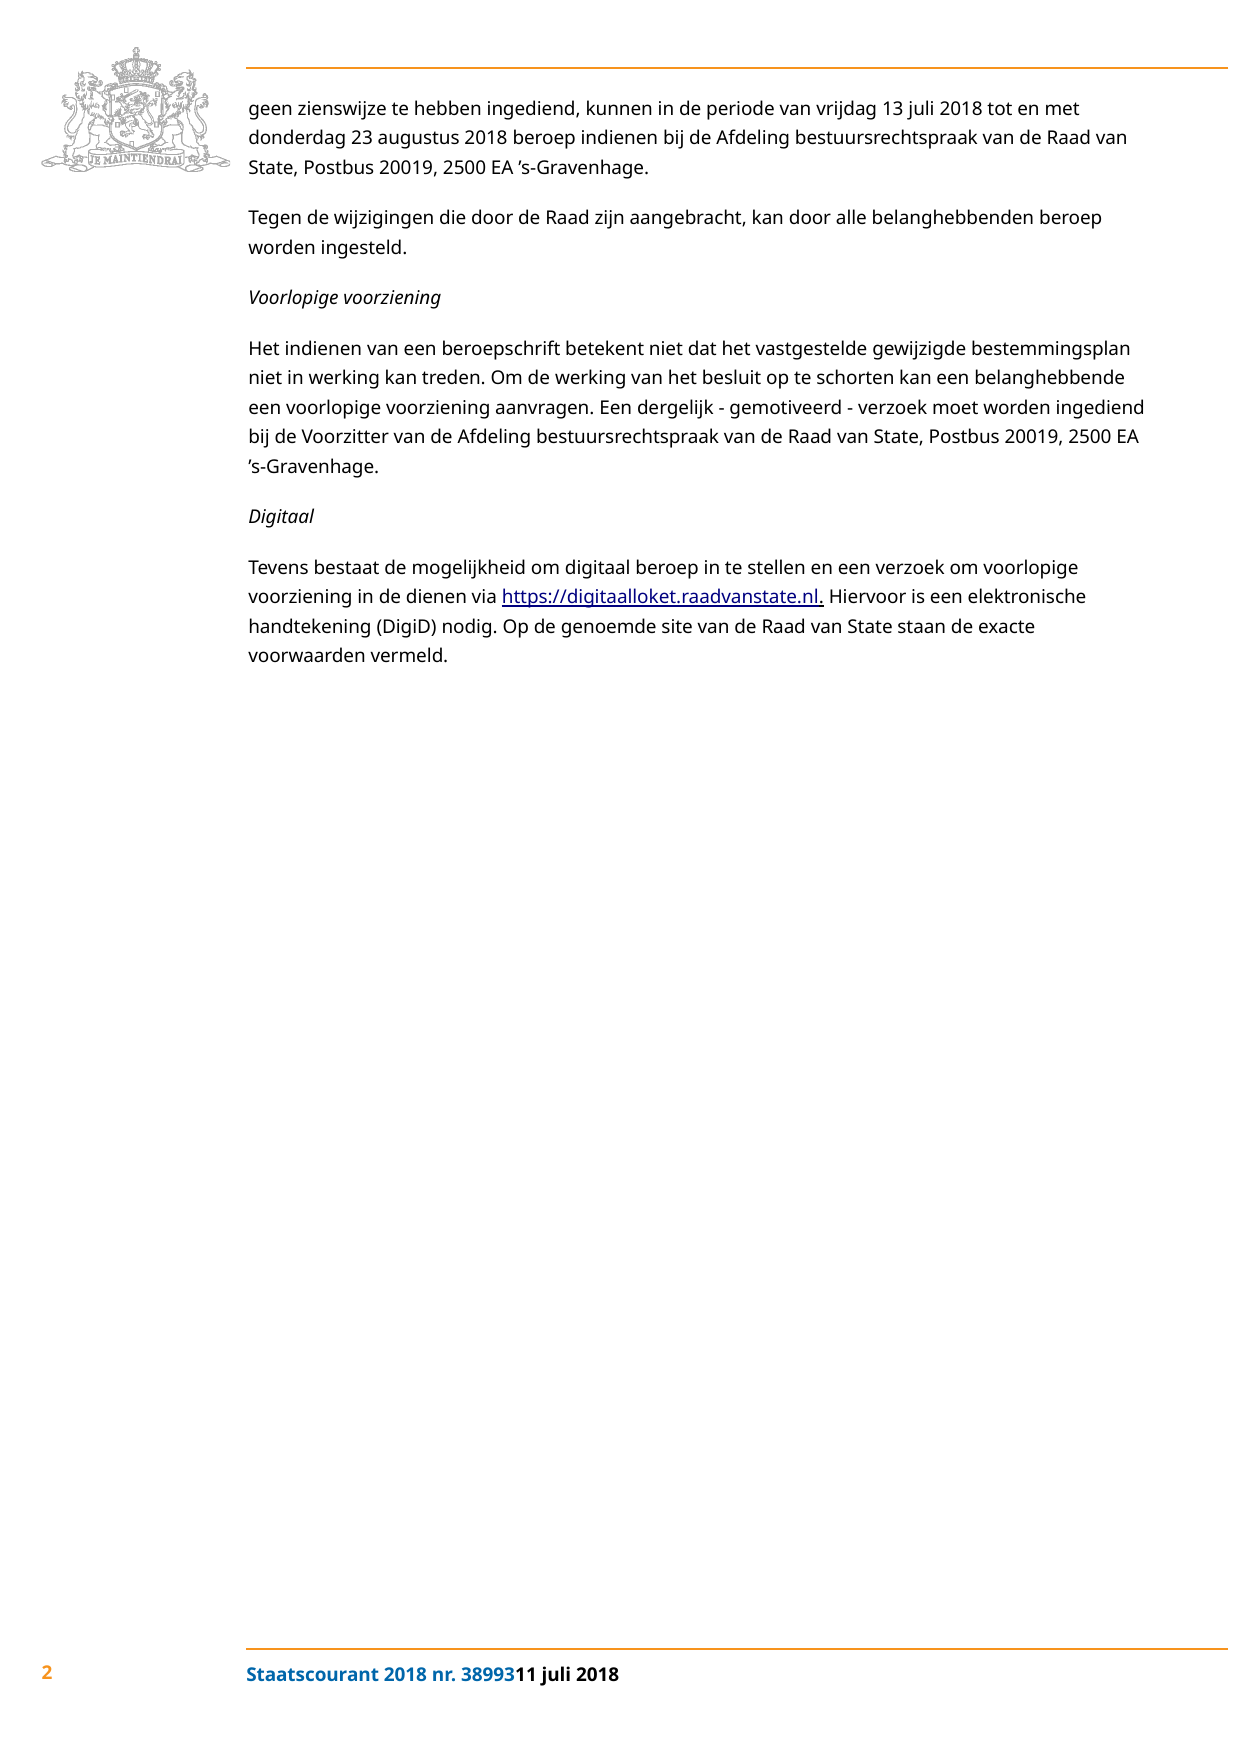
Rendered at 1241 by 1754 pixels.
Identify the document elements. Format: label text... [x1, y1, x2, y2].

text Voorlopige voorziening [248, 284, 1152, 310]
text Het indienen van een beroepschrift betekent niet dat het vastgestelde gewijzigde bestemmingsplan niet in werking kan treden. Om de werking van het besluit op te schorten kan een belanghebbende een voorlopige voorziening aanvragen. Een dergelijk - gemotiveerd - verzoek moet worden ingediend bij de Voorzitter van de Afdeling bestuursrechtspraak van de Raad van State, Postbus 20019, 2500 EA ’s-Gravenhage. [248, 335, 1152, 479]
text Digitaal [248, 503, 1152, 529]
text Tevens bestaat de mogelijkheid om digitaal beroep in te stellen en een verzoek om voorlopige voorziening in de dienen via https://digitaalloket.raadvanstate.nl. Hiervoor is een elektronische handtekening (DigiD) nodig. Op de genoemde site van de Raad van State staan de exacte voorwaarden vermeld. [248, 554, 1152, 668]
text Tegen de wijzigingen die door de Raad zijn aangebracht, kan door alle belanghebbenden beroep worden ingesteld. [248, 204, 1152, 260]
picture [41, 47, 231, 172]
text geen zienswijze te hebben ingediend, kunnen in de periode van vrijdag 13 juli 2018 tot en met donderdag 23 augustus 2018 beroep indienen bij de Afdeling bestuursrechtspraak van de Raad van State, Postbus 20019, 2500 EA ’s-Gravenhage. [248, 95, 1152, 180]
